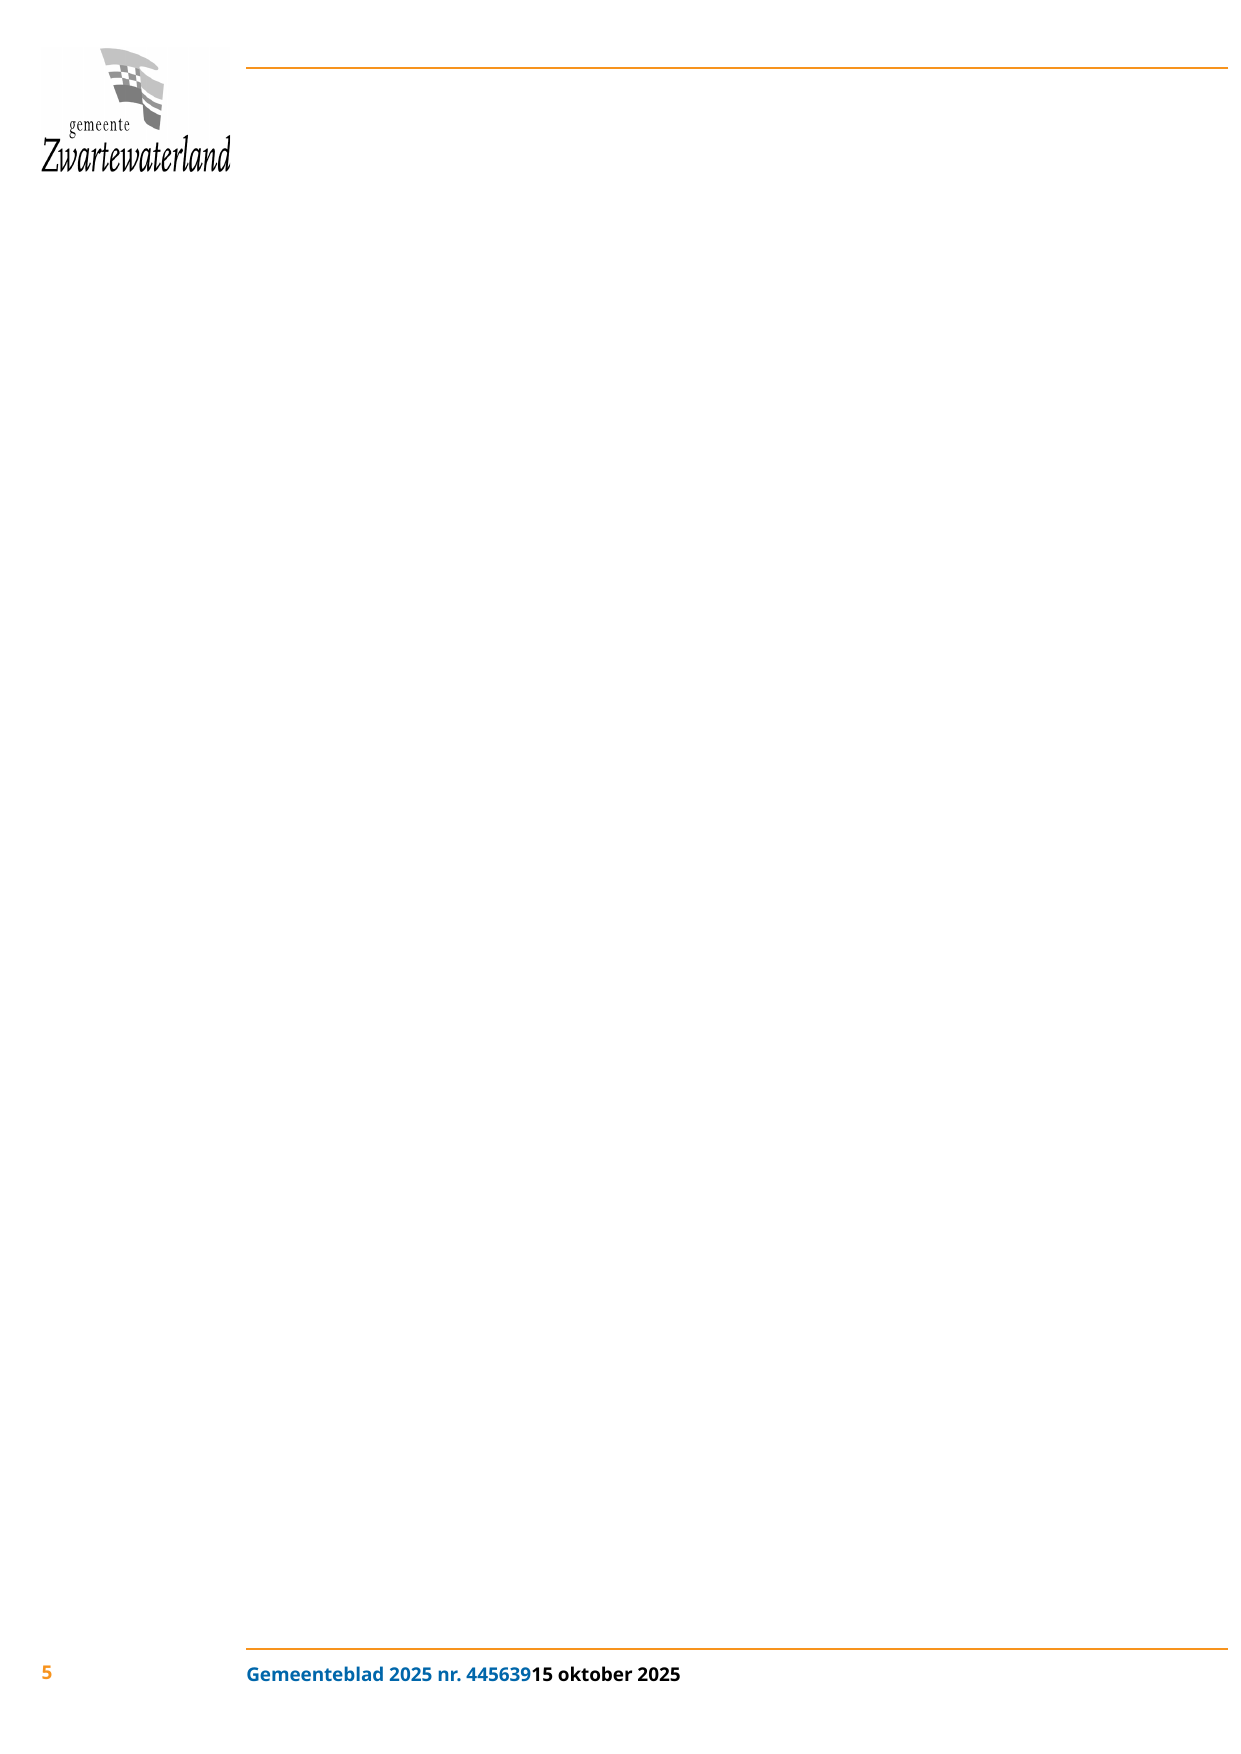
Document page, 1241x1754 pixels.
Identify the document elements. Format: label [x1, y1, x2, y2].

picture [41, 47, 231, 172]
